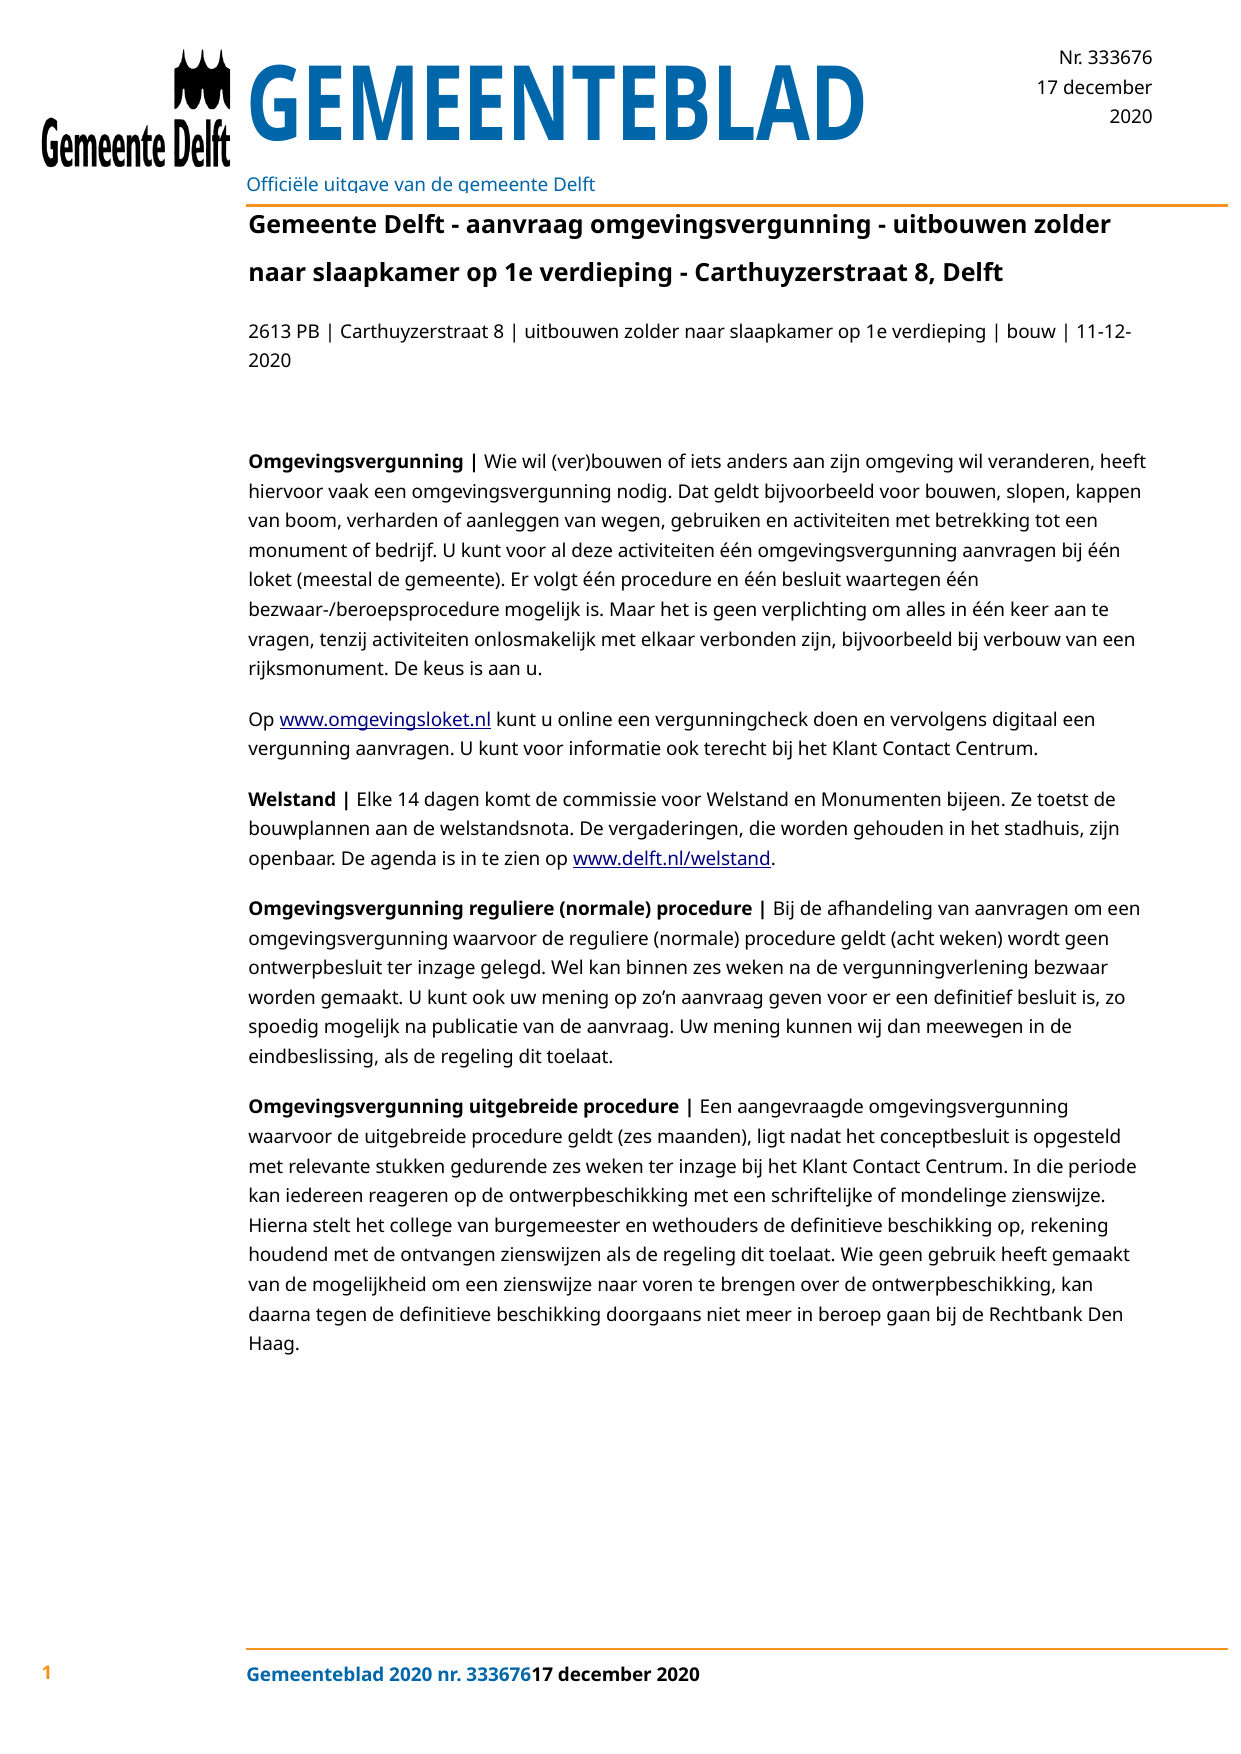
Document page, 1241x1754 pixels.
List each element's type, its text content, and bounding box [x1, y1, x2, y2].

text 2613 PB | Carthuyzerstraat 8 | uitbouwen zolder naar slaapkamer op 1e verdieping | bouw | 11-12-2020 [248, 318, 1152, 373]
text Op www.omgevingsloket.nl kunt u online een vergunningcheck doen en vervolgens digitaal een vergunning aanvragen. U kunt voor informatie ook terecht bij het Klant Contact Centrum. [248, 706, 1152, 761]
text Omgevingsvergunning | Wie wil (ver)bouwen of iets anders aan zijn omgeving wil veranderen, heeft hiervoor vaak een omgevingsvergunning nodig. Dat geldt bijvoorbeeld voor bouwen, slopen, kappen van boom, verharden of aanleggen van wegen, gebruiken en activiteiten met betrekking tot een monument of bedrijf. U kunt voor al deze activiteiten één omgevingsvergunning aanvragen bij één loket (meestal de gemeente). Er volgt één procedure en één besluit waartegen één bezwaar-/beroepsprocedure mogelijk is. Maar het is geen verplichting om alles in één keer aan te vragen, tenzij activiteiten onlosmakelijk met elkaar verbonden zijn, bijvoorbeeld bij verbouw van een rijksmonument. De keus is aan u. [248, 448, 1152, 681]
text Gemeente Delft - aanvraag omgevingsvergunning - uitbouwen zolder naar slaapkamer op 1e verdieping - Carthuyzerstraat 8, Delft [248, 207, 1152, 288]
picture [41, 47, 231, 172]
text Omgevingsvergunning reguliere (normale) procedure | Bij de afhandeling van aanvragen om een omgevingsvergunning waarvoor de reguliere (normale) procedure geldt (acht weken) wordt geen ontwerpbesluit ter inzage gelegd. Wel kan binnen zes weken na de vergunningverlening bezwaar worden gemaakt. U kunt ook uw mening op zo’n aanvraag geven voor er een definitief besluit is, zo spoedig mogelijk na publicatie van de aanvraag. Uw mening kunnen wij dan meewegen in de eindbeslissing, als de regeling dit toelaat. [248, 895, 1152, 1069]
text Omgevingsvergunning uitgebreide procedure | Een aangevraagde omgevingsvergunning waarvoor de uitgebreide procedure geldt (zes maanden), ligt nadat het conceptbesluit is opgesteld met relevante stukken gedurende zes weken ter inzage bij het Klant Contact Centrum. In die periode kan iedereen reageren op de ontwerpbeschikking met een schriftelijke of mondelinge zienswijze. Hierna stelt het college van burgemeester en wethouders de definitieve beschikking op, rekening houdend met de ontvangen zienswijzen als de regeling dit toelaat. Wie geen gebruik heeft gemaakt van de mogelijkheid om een zienswijze naar voren te brengen over de ontwerpbeschikking, kan daarna tegen de definitieve beschikking doorgaans niet meer in beroep gaan bij de Rechtbank Den Haag. [248, 1094, 1152, 1356]
text Welstand | Elke 14 dagen komt de commissie voor Welstand en Monumenten bijeen. Ze toetst de bouwplannen aan de welstandsnota. De vergaderingen, die worden gehouden in het stadhuis, zijn openbaar. De agenda is in te zien op www.delft.nl/welstand. [248, 786, 1152, 871]
